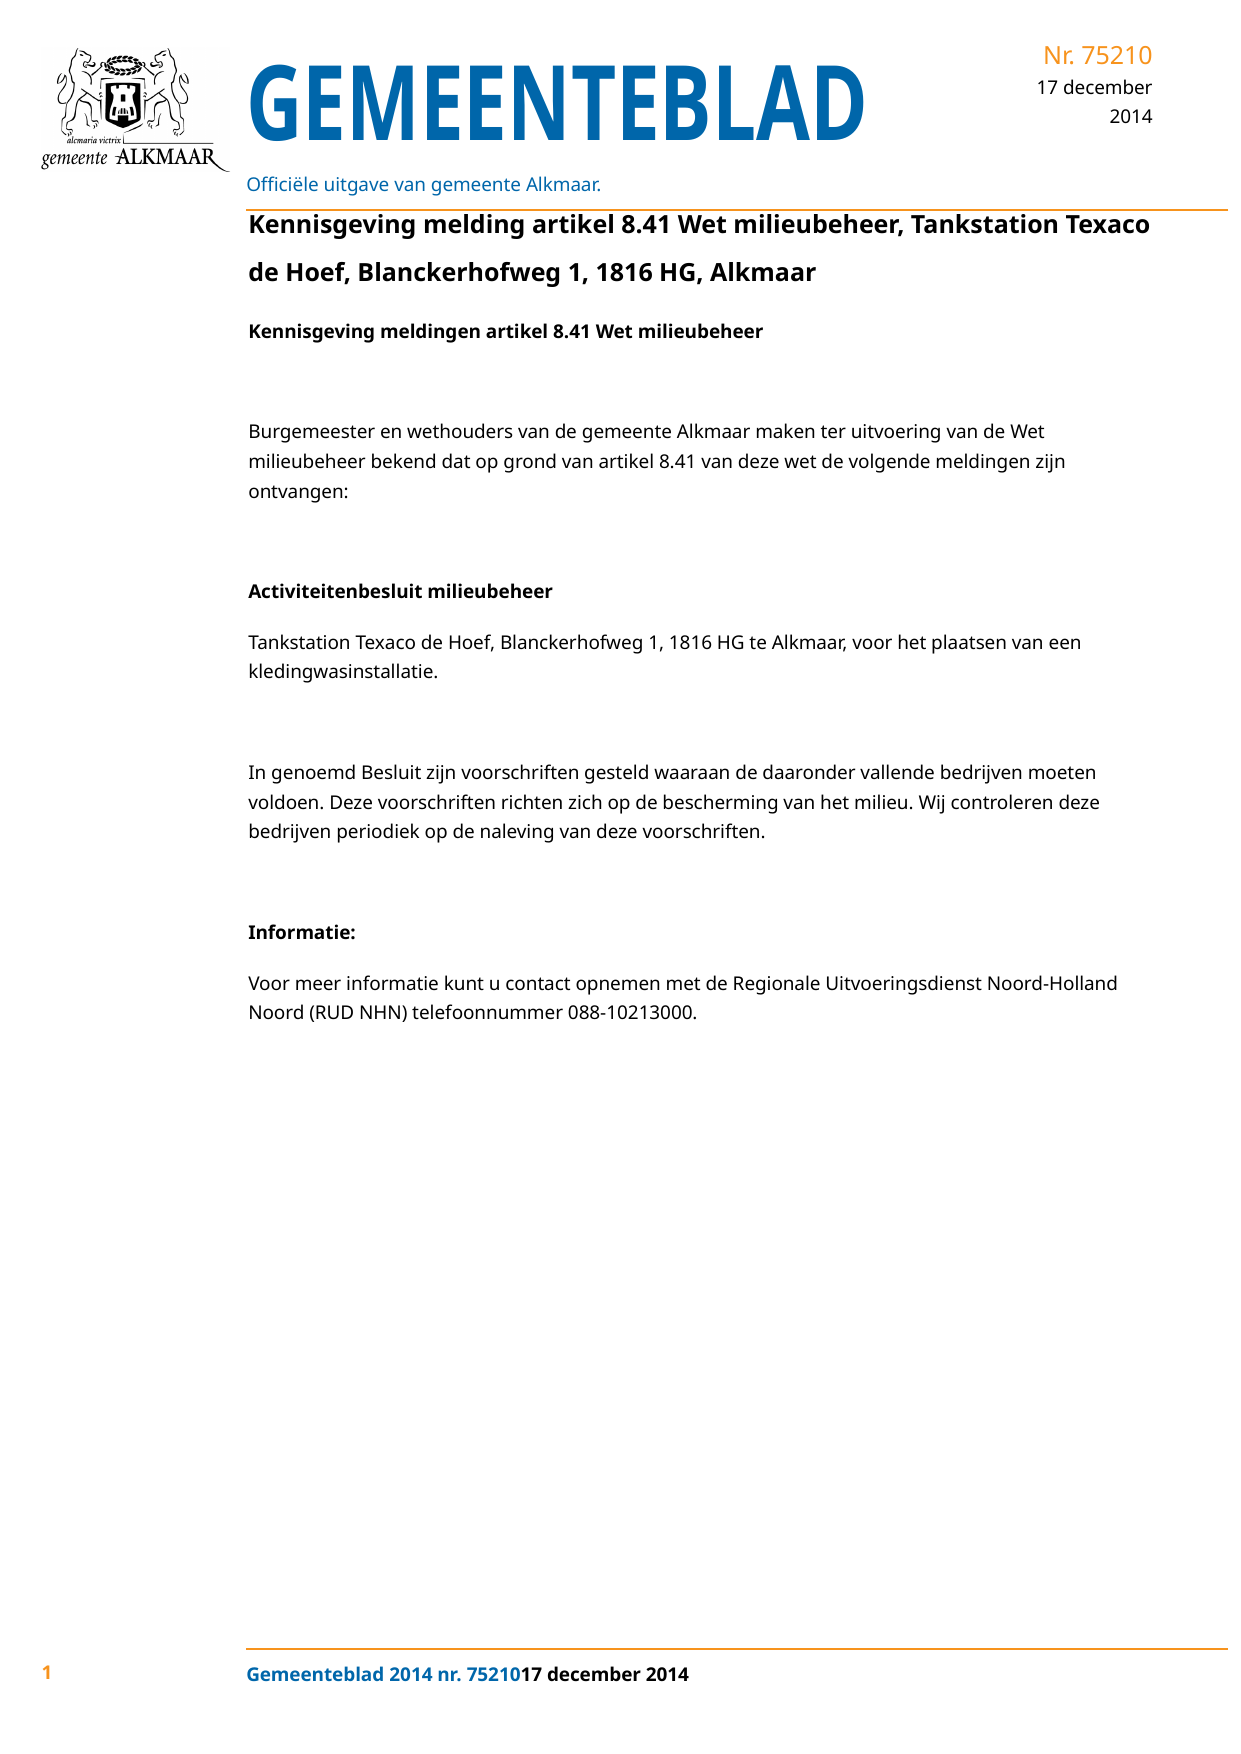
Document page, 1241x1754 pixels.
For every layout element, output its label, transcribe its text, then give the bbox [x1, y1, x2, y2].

text Kennisgeving meldingen artikel 8.41 Wet milieubeheer [248, 318, 1152, 344]
picture [41, 47, 231, 172]
text Burgemeester en wethouders van de gemeente Alkmaar maken ter uitvoering van de Wet milieubeheer bekend dat op grond van artikel 8.41 van deze wet de volgende meldingen zijn ontvangen: [248, 419, 1152, 504]
text Informatie: [248, 919, 1152, 945]
text In genoemd Besluit zijn voorschriften gesteld waaraan de daaronder vallende bedrijven moeten voldoen. Deze voorschriften richten zich op de bescherming van het milieu. Wij controleren deze bedrijven periodiek op de naleving van deze voorschriften. [248, 759, 1152, 844]
text Voor meer informatie kunt u contact opnemen met de Regionale Uitvoeringsdienst Noord-Holland Noord (RUD NHN) telefoonnummer 088-10213000. [248, 970, 1152, 1025]
text Tankstation Texaco de Hoef, Blanckerhofweg 1, 1816 HG te Alkmaar, voor het plaatsen van een kledingwasinstallatie. [248, 629, 1152, 684]
text Activiteitenbesluit milieubeheer [248, 579, 1152, 604]
text Kennisgeving melding artikel 8.41 Wet milieubeheer, Tankstation Texaco de Hoef, Blanckerhofweg 1, 1816 HG, Alkmaar [248, 211, 1152, 288]
